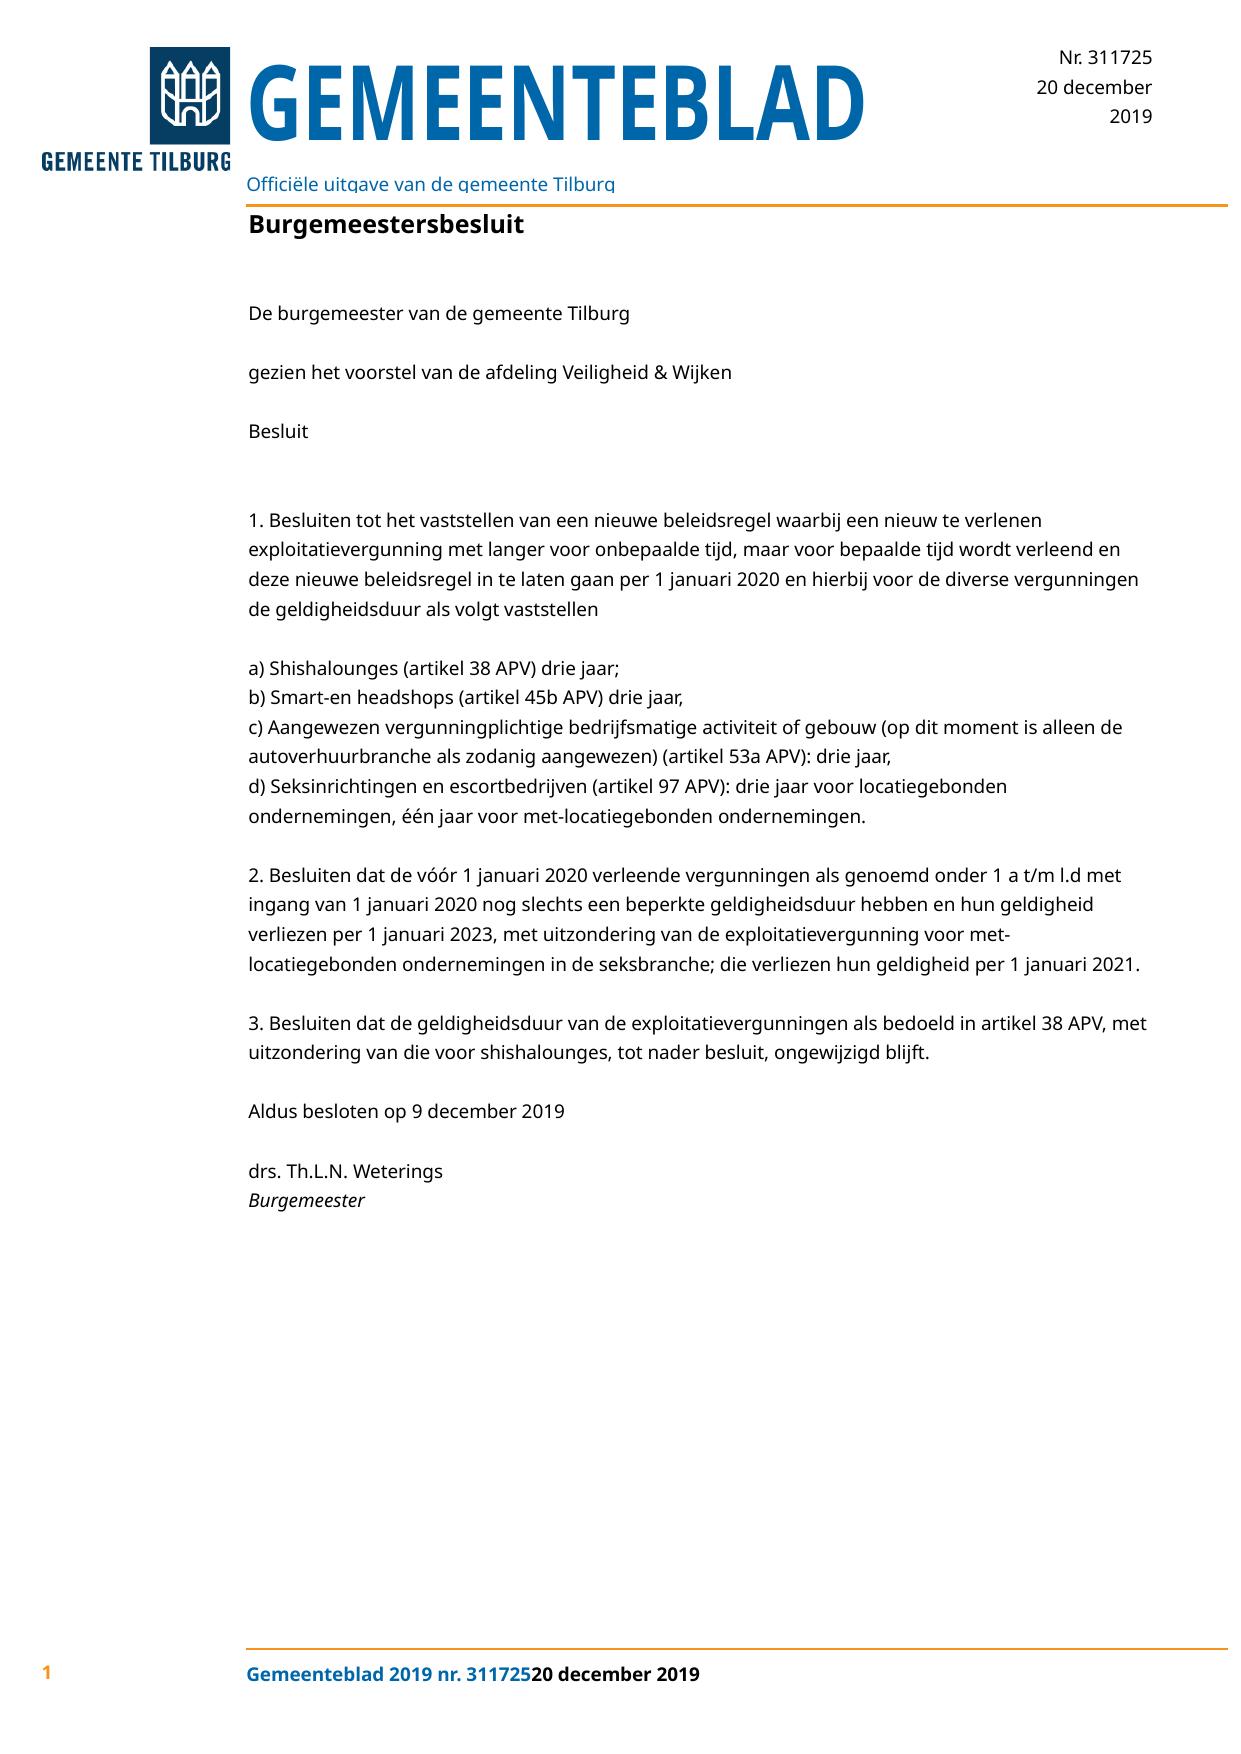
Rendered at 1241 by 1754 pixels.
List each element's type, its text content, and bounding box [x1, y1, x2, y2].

text a) Shishalounges (artikel 38 APV) drie jaar; [248, 655, 1152, 681]
text drs. Th.L.N. Weterings [248, 1158, 1152, 1183]
text gezien het voorstel van de afdeling Veiligheid & Wijken [248, 359, 1152, 385]
text Aldus besloten op 9 december 2019 [248, 1099, 1152, 1124]
text 1. Besluiten tot het vaststellen van een nieuwe beleidsregel waarbij een nieuw te verlenen exploitatievergunning met langer voor onbepaalde tijd, maar voor bepaalde tijd wordt verleend en deze nieuwe beleidsregel in te laten gaan per 1 januari 2020 en hierbij voor de diverse vergunningen de geldigheidsduur als volgt vaststellen [248, 507, 1152, 621]
text De burgemeester van de gemeente Tilburg [248, 300, 1152, 326]
text Burgemeestersbesluit [248, 207, 1152, 241]
text 3. Besluiten dat de geldigheidsduur van de exploitatievergunningen als bedoeld in artikel 38 APV, met uitzondering van die voor shishalounges, tot nader besluit, ongewijzigd blijft. [248, 1010, 1152, 1065]
picture [41, 47, 231, 172]
text d) Seksinrichtingen en escortbedrijven (artikel 97 APV): drie jaar voor locatiegebonden ondernemingen, één jaar voor met-locatiegebonden ondernemingen. [248, 773, 1152, 828]
text Besluit [248, 418, 1152, 444]
text 2. Besluiten dat de vóór 1 januari 2020 verleende vergunningen als genoemd onder 1 a t/m l.d met ingang van 1 januari 2020 nog slechts een beperkte geldigheidsduur hebben en hun geldigheid verliezen per 1 januari 2023, met uitzondering van de exploitatievergunning voor met-locatiegebonden ondernemingen in de seksbranche; die verliezen hun geldigheid per 1 januari 2021. [248, 862, 1152, 976]
text b) Smart-en headshops (artikel 45b APV) drie jaar, [248, 684, 1152, 710]
text c) Aangewezen vergunningplichtige bedrijfsmatige activiteit of gebouw (op dit moment is alleen de autoverhuurbranche als zodanig aangewezen) (artikel 53a APV): drie jaar, [248, 714, 1152, 769]
text Burgemeester [248, 1187, 1152, 1213]
